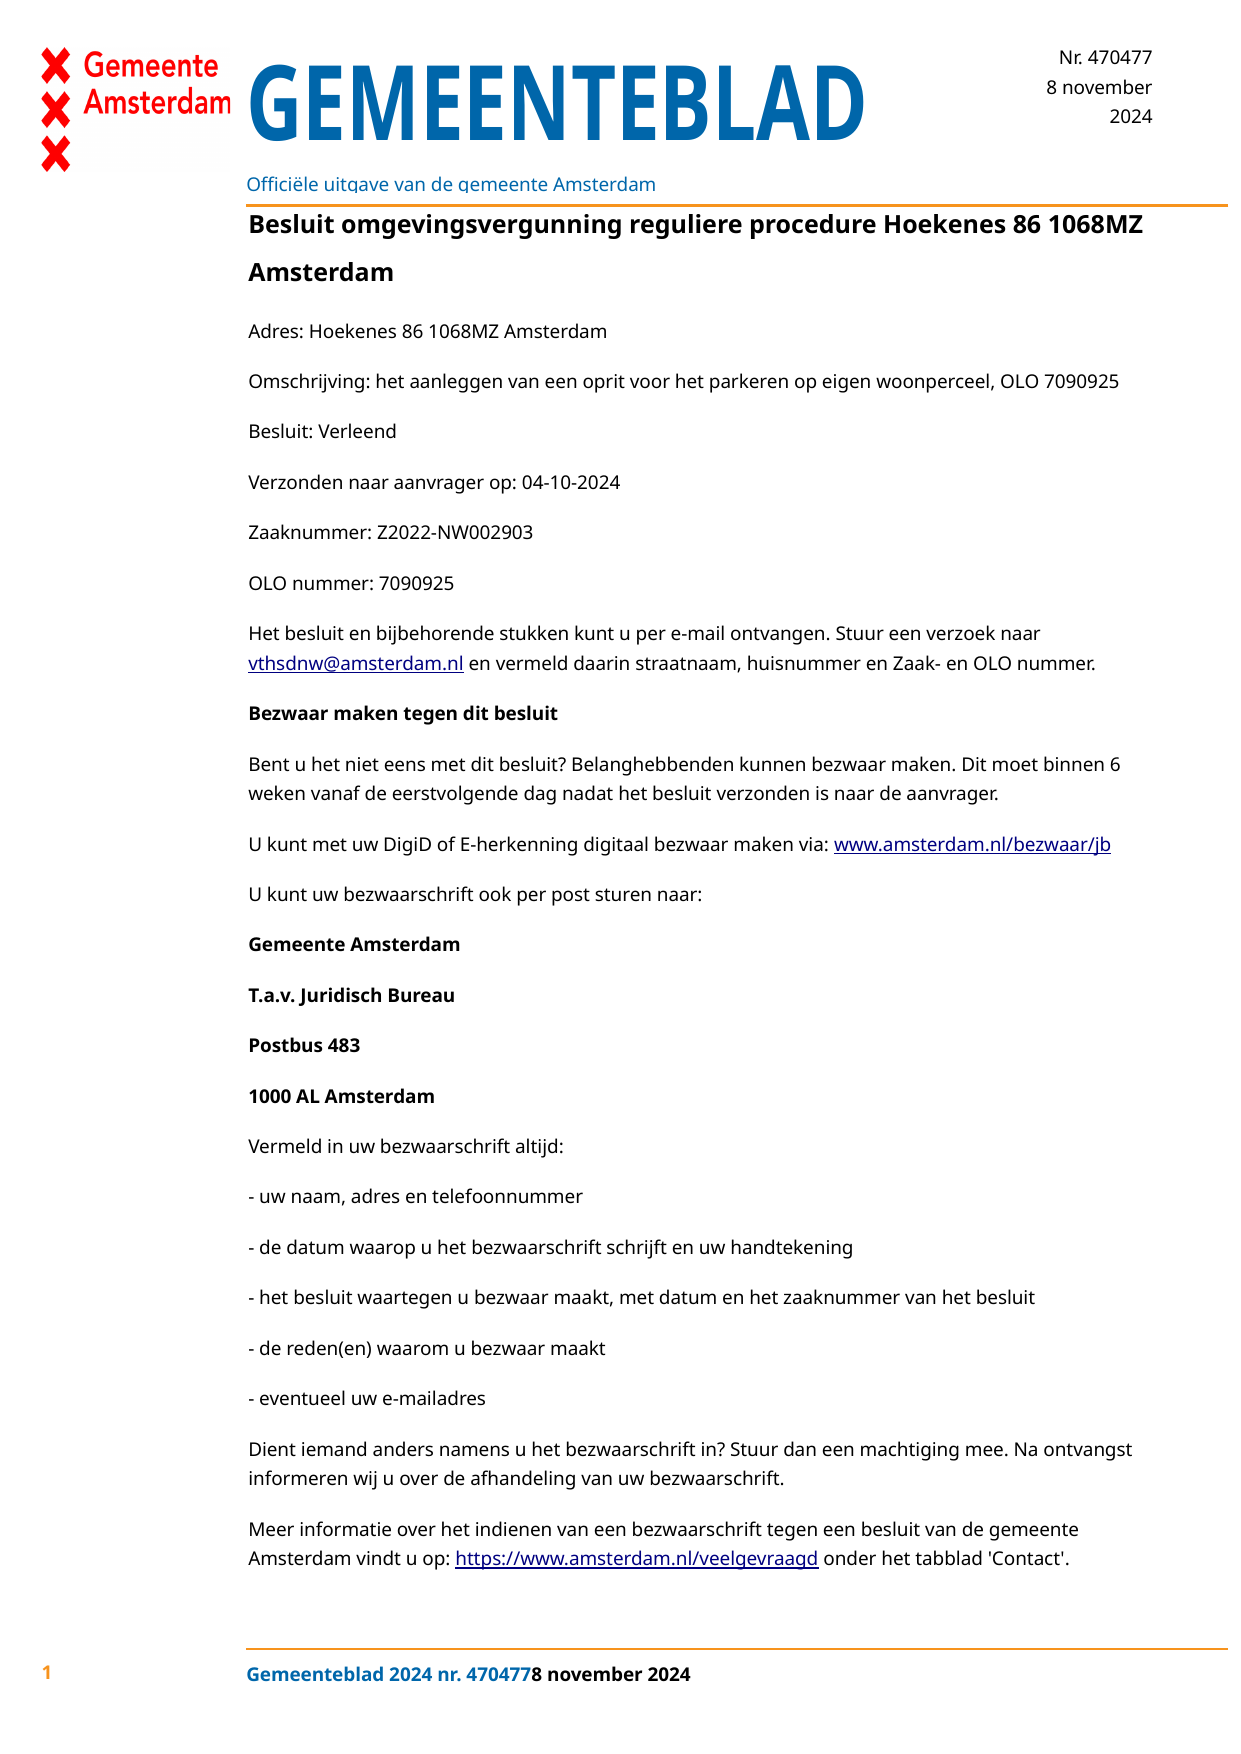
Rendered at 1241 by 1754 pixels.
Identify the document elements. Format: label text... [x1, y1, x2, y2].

text Postbus 483 [248, 1032, 1152, 1058]
text Het besluit en bijbehorende stukken kunt u per e-mail ontvangen. Stuur een verzoek naar vthsdnw@amsterdam.nl en vermeld daarin straatnaam, huisnummer en Zaak- en OLO nummer. [248, 620, 1152, 676]
text Besluit omgevingsvergunning reguliere procedure Hoekenes 86 1068MZ Amsterdam [248, 207, 1152, 288]
text OLO nummer: 7090925 [248, 570, 1152, 596]
text U kunt uw bezwaarschrift ook per post sturen naar: [248, 881, 1152, 907]
text Meer informatie over het indienen van een bezwaarschrift tegen een besluit van de gemeente Amsterdam vindt u op: https://www.amsterdam.nl/veelgevraagd onder het tabblad 'Contact'. [248, 1516, 1152, 1571]
text Vermeld in uw bezwaarschrift altijd: [248, 1133, 1152, 1159]
text - de reden(en) waarom u bezwaar maakt [248, 1335, 1152, 1361]
text Omschrijving: het aanleggen van een oprit voor het parkeren op eigen woonperceel, OLO 7090925 [248, 368, 1152, 394]
text Gemeente Amsterdam [248, 932, 1152, 957]
text Bent u het niet eens met dit besluit? Belanghebbenden kunnen bezwaar maken. Dit moet binnen 6 weken vanaf de eerstvolgende dag nadat het besluit verzonden is naar de aanvrager. [248, 751, 1152, 806]
text Dient iemand anders namens u het bezwaarschrift in? Stuur dan een machtiging mee. Na ontvangst informeren wij u over de afhandeling van uw bezwaarschrift. [248, 1436, 1152, 1491]
text - uw naam, adres en telefoonnummer [248, 1184, 1152, 1209]
text Adres: Hoekenes 86 1068MZ Amsterdam [248, 318, 1152, 344]
text - eventueel uw e-mailadres [248, 1385, 1152, 1411]
text Bezwaar maken tegen dit besluit [248, 700, 1152, 726]
picture [41, 47, 231, 172]
text Zaaknummer: Z2022-NW002903 [248, 519, 1152, 545]
text 1000 AL Amsterdam [248, 1083, 1152, 1109]
text - de datum waarop u het bezwaarschrift schrijft en uw handtekening [248, 1234, 1152, 1260]
text U kunt met uw DigiD of E-herkenning digitaal bezwaar maken via: www.amsterdam.nl/bezwaar/jb [248, 831, 1152, 857]
text T.a.v. Juridisch Bureau [248, 982, 1152, 1008]
text Verzonden naar aanvrager op: 04-10-2024 [248, 469, 1152, 495]
text Besluit: Verleend [248, 419, 1152, 444]
text - het besluit waartegen u bezwaar maakt, met datum en het zaaknummer van het besluit [248, 1284, 1152, 1310]
